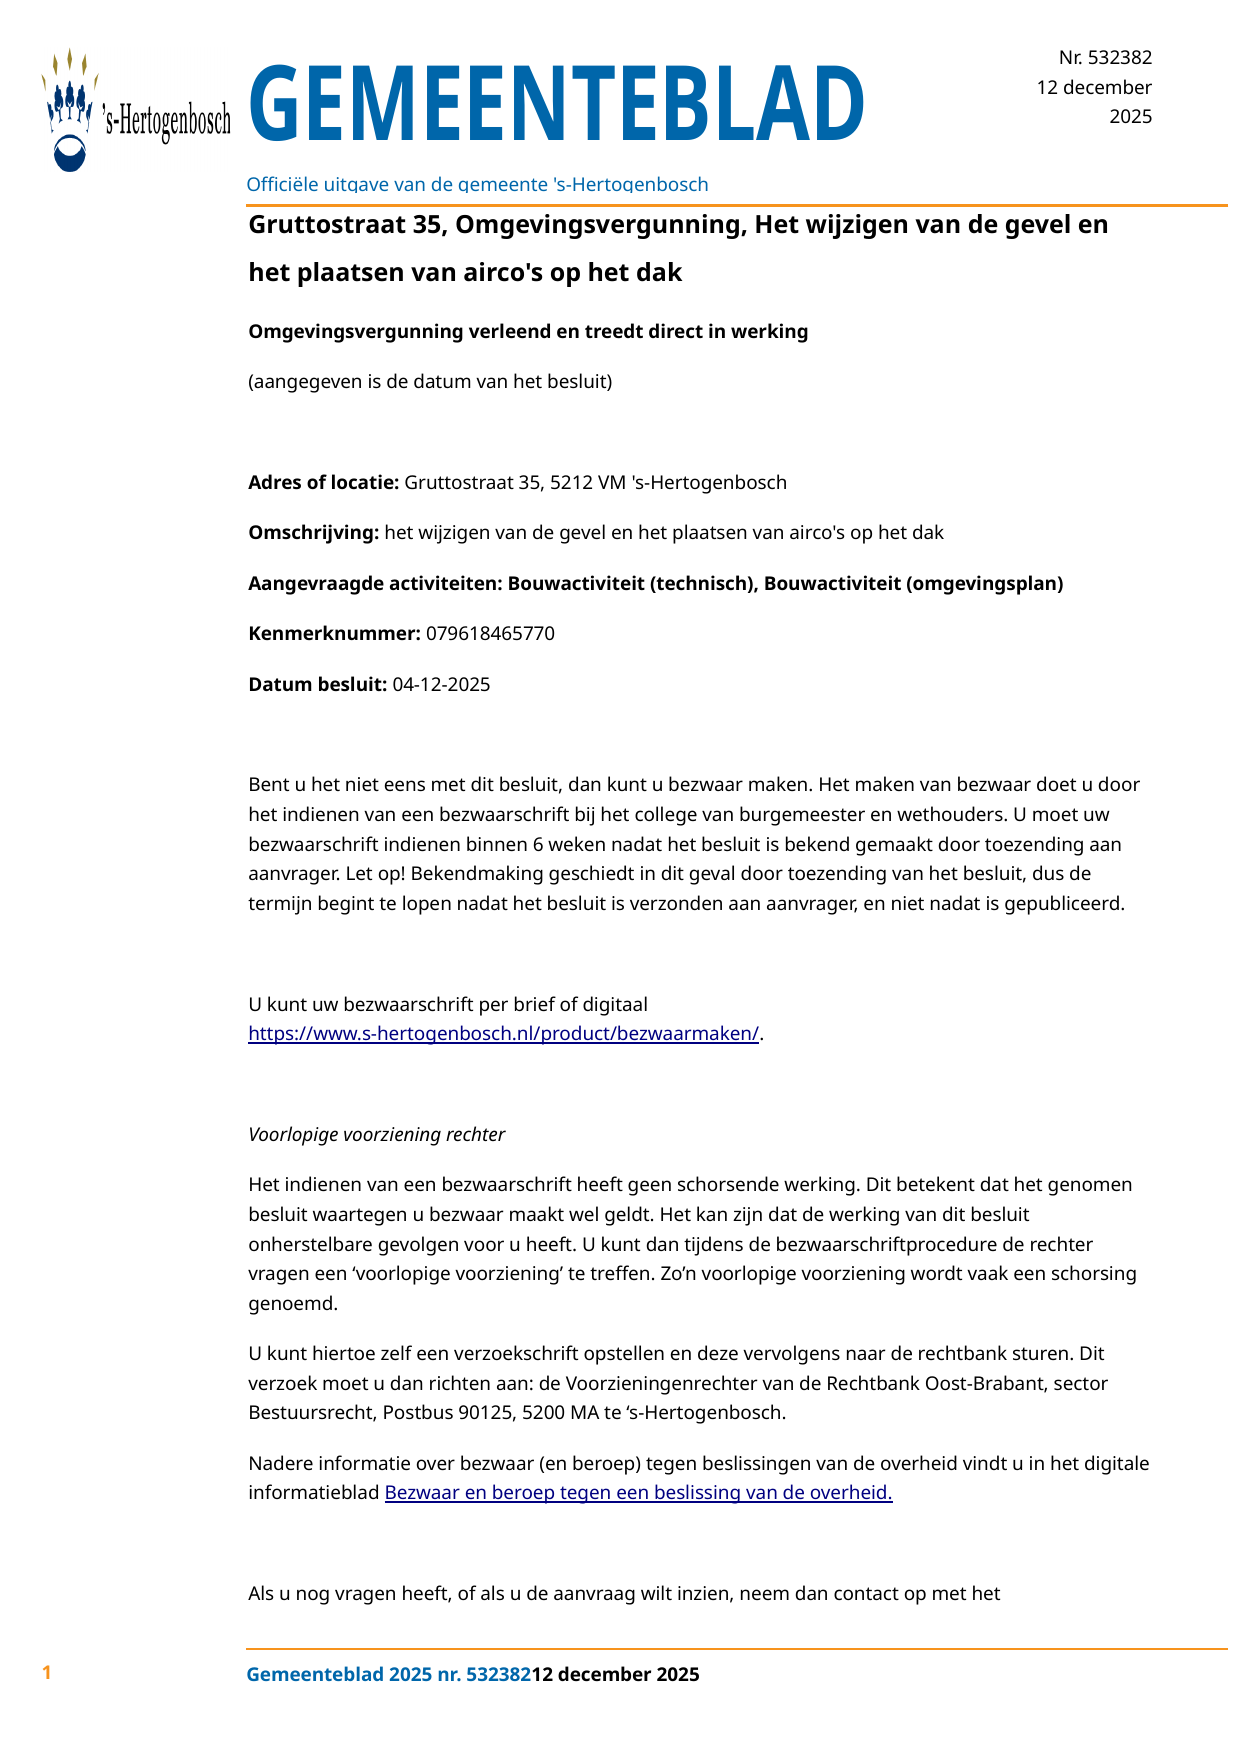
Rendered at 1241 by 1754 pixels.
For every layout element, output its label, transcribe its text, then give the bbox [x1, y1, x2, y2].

text Als u nog vragen heeft, of als u de aanvraag wilt inzien, neem dan contact op met het [248, 1580, 1152, 1606]
text Nadere informatie over bezwaar (en beroep) tegen beslissingen van de overheid vindt u in het digitale informatieblad Bezwaar en beroep tegen een beslissing van de overheid. [248, 1450, 1152, 1505]
text Aangevraagde activiteiten: Bouwactiviteit (technisch), Bouwactiviteit (omgevingsplan) [248, 570, 1152, 596]
text Bent u het niet eens met dit besluit, dan kunt u bezwaar maken. Het maken van bezwaar doet u door het indienen van een bezwaarschrift bij het college van burgemeester en wethouders. U moet uw bezwaarschrift indienen binnen 6 weken nadat het besluit is bekend gemaakt door toezending aan aanvrager. Let op! Bekendmaking geschiedt in dit geval door toezending van het besluit, dus de termijn begint te lopen nadat het besluit is verzonden aan aanvrager, en niet nadat is gepubliceerd. [248, 772, 1152, 916]
text Datum besluit: 04-12-2025 [248, 671, 1152, 697]
text Adres of locatie: Gruttostraat 35, 5212 VM 's-Hertogenbosch [248, 469, 1152, 495]
text Voorlopige voorziening rechter [248, 1121, 1152, 1147]
text Het indienen van een bezwaarschrift heeft geen schorsende werking. Dit betekent dat het genomen besluit waartegen u bezwaar maakt wel geldt. Het kan zijn dat de werking van dit besluit onherstelbare gevolgen voor u heeft. U kunt dan tijdens de bezwaarschriftprocedure de rechter vragen een ‘voorlopige voorziening’ te treffen. Zo’n voorlopige voorziening wordt vaak een schorsing genoemd. [248, 1172, 1152, 1316]
text Omschrijving: het wijzigen van de gevel en het plaatsen van airco's op het dak [248, 519, 1152, 545]
text Kenmerknummer: 079618465770 [248, 620, 1152, 646]
text U kunt uw bezwaarschrift per brief of digitaal https://www.s-hertogenbosch.nl/product/bezwaarmaken/. [248, 991, 1152, 1046]
text U kunt hiertoe zelf een verzoekschrift opstellen en deze vervolgens naar de rechtbank sturen. Dit verzoek moet u dan richten aan: de Voorzieningenrechter van de Rechtbank Oost-Brabant, sector Bestuursrecht, Postbus 90125, 5200 MA te ‘s-Hertogenbosch. [248, 1340, 1152, 1425]
text Omgevingsvergunning verleend en treedt direct in werking [248, 318, 1152, 344]
text Gruttostraat 35, Omgevingsvergunning, Het wijzigen van de gevel en het plaatsen van airco's op het dak [248, 207, 1152, 288]
picture [41, 47, 231, 172]
text (aangegeven is de datum van het besluit) [248, 368, 1152, 394]
